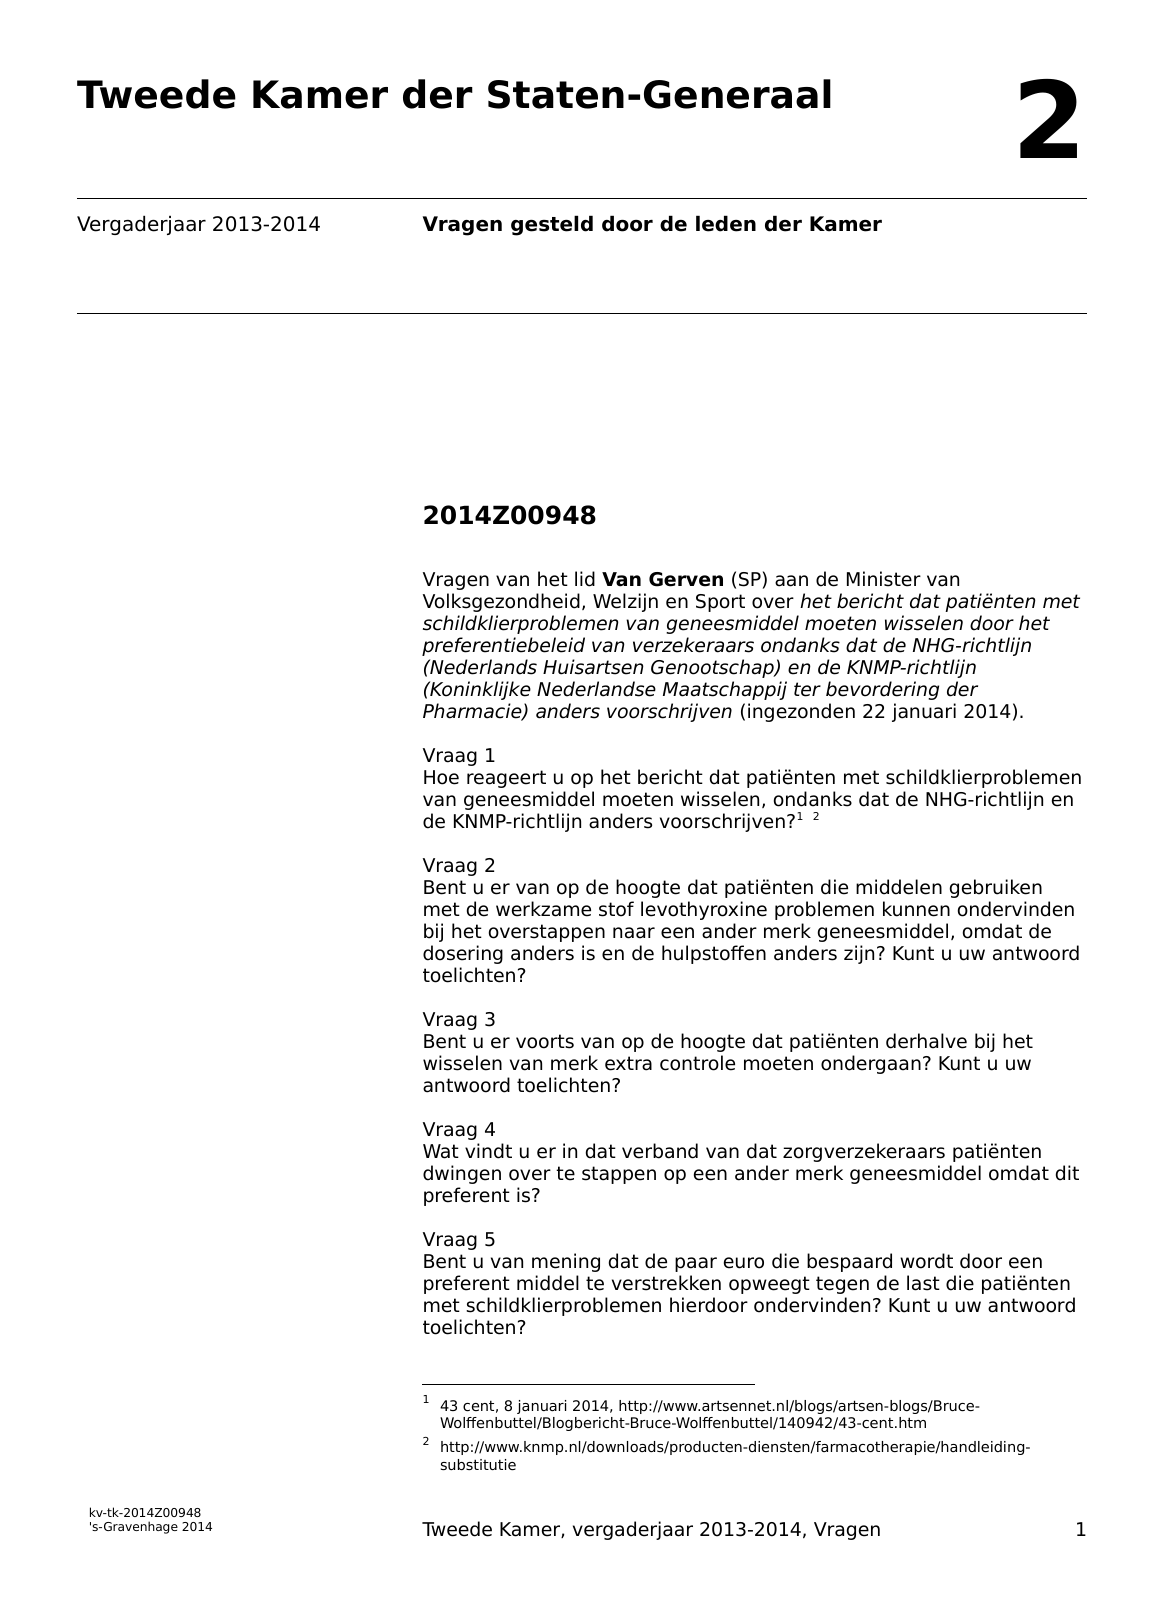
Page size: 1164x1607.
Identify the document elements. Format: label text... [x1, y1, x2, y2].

table_cell Vergaderjaar 2013-2014 [77, 199, 422, 313]
text kv-tk-2014Z00948 [88, 1506, 323, 1520]
text Bent u er voorts van op de hoogte dat patiënten derhalve bij het wisselen van merk extra controle moeten ondergaan? Kunt u uw antwoord toelichten? [422, 1031, 1087, 1097]
text Vragen van het lid Van Gerven (SP) aan de Minister van Volksgezondheid, Welzijn en Sport over het bericht dat patiënten met schildklierproblemen van geneesmiddel moeten wisselen door het preferentiebeleid van verzekeraars ondanks dat de NHG-richtlijn (Nederlands Huisartsen Genootschap) en de KNMP-richtlijn (Koninklijke Nederlandse Maatschappij ter bevordering der Pharmacie) anders voorschrijven (ingezonden 22 januari 2014). [422, 569, 1087, 723]
text Hoe reageert u op het bericht dat patiënten met schildklierproblemen van geneesmiddel moeten wisselen, ondanks dat de NHG-richtlijn en de KNMP-richtlijn anders voorschrijven? [422, 767, 1087, 833]
table_cell Vragen gesteld door de leden der Kamer [422, 199, 1087, 313]
text Bent u van mening dat de paar euro die bespaard wordt door een preferent middel te verstrekken opweegt tegen de last die patiënten met schildklierproblemen hierdoor ondervinden? Kunt u uw antwoord toelichten? [422, 1251, 1087, 1339]
text Vraag 1 [422, 745, 1087, 767]
text Vraag 4 [422, 1119, 1087, 1141]
table_header 2 [886, 59, 1087, 198]
text Bent u er van op de hoogte dat patiënten die middelen gebruiken met de werkzame stof levothyroxine problemen kunnen ondervinden bij het overstappen naar een ander merk geneesmiddel, omdat de dosering anders is en de hulpstoffen anders zijn? Kunt u uw antwoord toelichten? [422, 877, 1087, 987]
text 43 cent, 8 januari 2014, http://www.artsennet.nl/blogs/artsen-blogs/Bruce-Wolffenbuttel/Blogbericht-Bruce-Wolffenbuttel/140942/43-cent.htm [422, 1393, 1087, 1432]
text Vraag 5 [422, 1229, 1087, 1251]
text Vraag 2 [422, 855, 1087, 877]
text 2014Z00948 [422, 501, 1087, 531]
text Wat vindt u er in dat verband van dat zorgverzekeraars patiënten dwingen over te stappen op een ander merk geneesmiddel omdat dit preferent is? [422, 1141, 1087, 1207]
text 's-Gravenhage 2014 [88, 1520, 323, 1534]
text http://www.knmp.nl/downloads/producten-diensten/farmacotherapie/handleiding-substitutie [422, 1435, 1087, 1474]
text Vraag 3 [422, 1009, 1087, 1031]
table_header Tweede Kamer der Staten-Generaal [77, 59, 886, 198]
